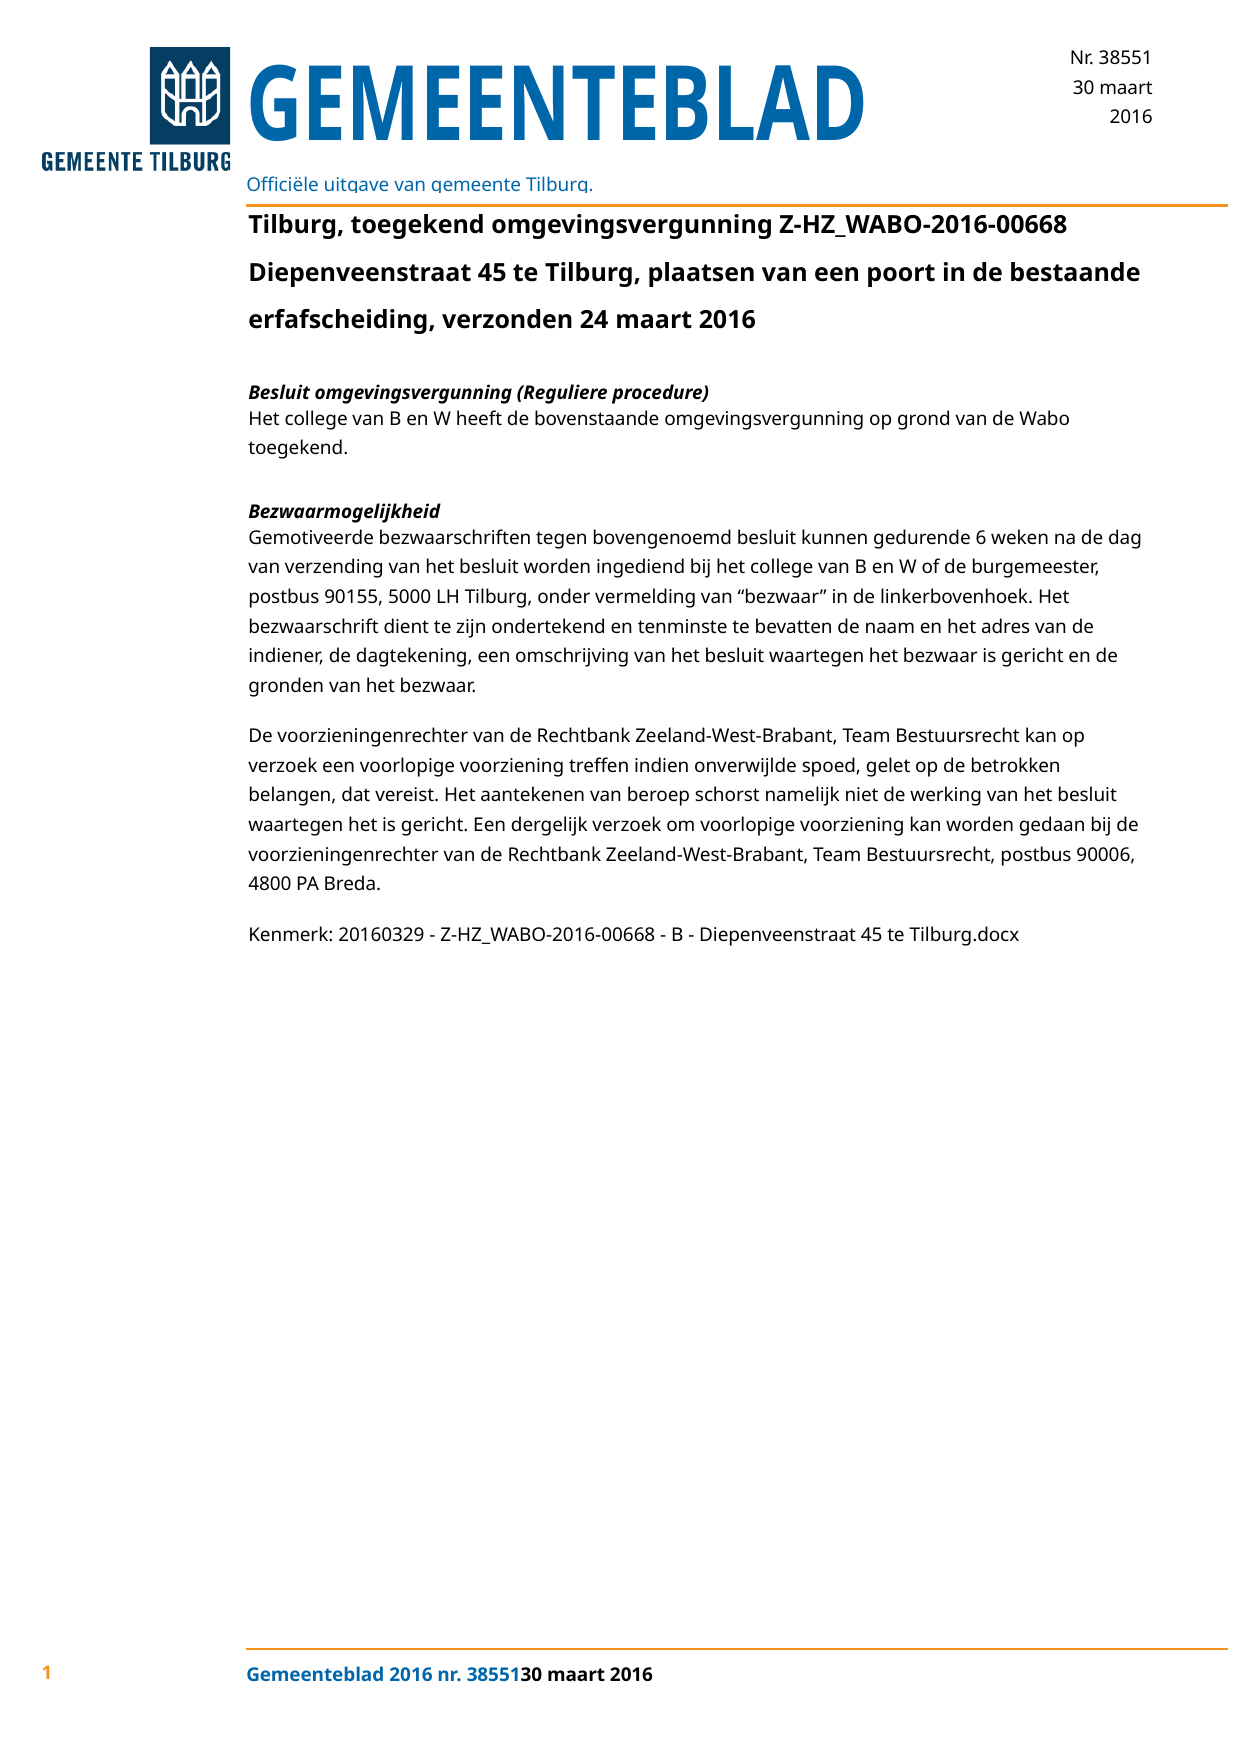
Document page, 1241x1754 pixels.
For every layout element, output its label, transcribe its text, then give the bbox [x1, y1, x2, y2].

text Tilburg, toegekend omgevingsvergunning Z-HZ_WABO-2016-00668 Diepenveenstraat 45 te Tilburg, plaatsen van een poort in de bestaande erfafscheiding, verzonden 24 maart 2016 [248, 207, 1152, 336]
text Het college van B en W heeft de bovenstaande omgevingsvergunning op grond van de Wabo toegekend. [248, 405, 1152, 460]
text Besluit omgevingsvergunning (Reguliere procedure) [248, 379, 1152, 405]
text Gemotiveerde bezwaarschriften tegen bovengenoemd besluit kunnen gedurende 6 weken na de dag van verzending van het besluit worden ingediend bij het college van B en W of de burgemeester, postbus 90155, 5000 LH Tilburg, onder vermelding van “bezwaar” in de linkerbovenhoek. Het bezwaarschrift dient te zijn ondertekend en tenminste te bevatten de naam en het adres van de indiener, de dagtekening, een omschrijving van het besluit waartegen het bezwaar is gericht en de gronden van het bezwaar. [248, 524, 1152, 698]
picture [41, 47, 231, 172]
text Bezwaarmogelijkheid [248, 498, 1152, 524]
text Kenmerk: 20160329 - Z-HZ_WABO-2016-00668 - B - Diepenveenstraat 45 te Tilburg.docx [248, 921, 1152, 946]
text De voorzieningenrechter van de Rechtbank Zeeland-West-Brabant, Team Bestuursrecht kan op verzoek een voorlopige voorziening treffen indien onverwijlde spoed, gelet op de betrokken belangen, dat vereist. Het aantekenen van beroep schorst namelijk niet de werking van het besluit waartegen het is gericht. Een dergelijk verzoek om voorlopige voorziening kan worden gedaan bij de voorzieningenrechter van de Rechtbank Zeeland-West-Brabant, Team Bestuursrecht, postbus 90006, 4800 PA Breda. [248, 722, 1152, 896]
